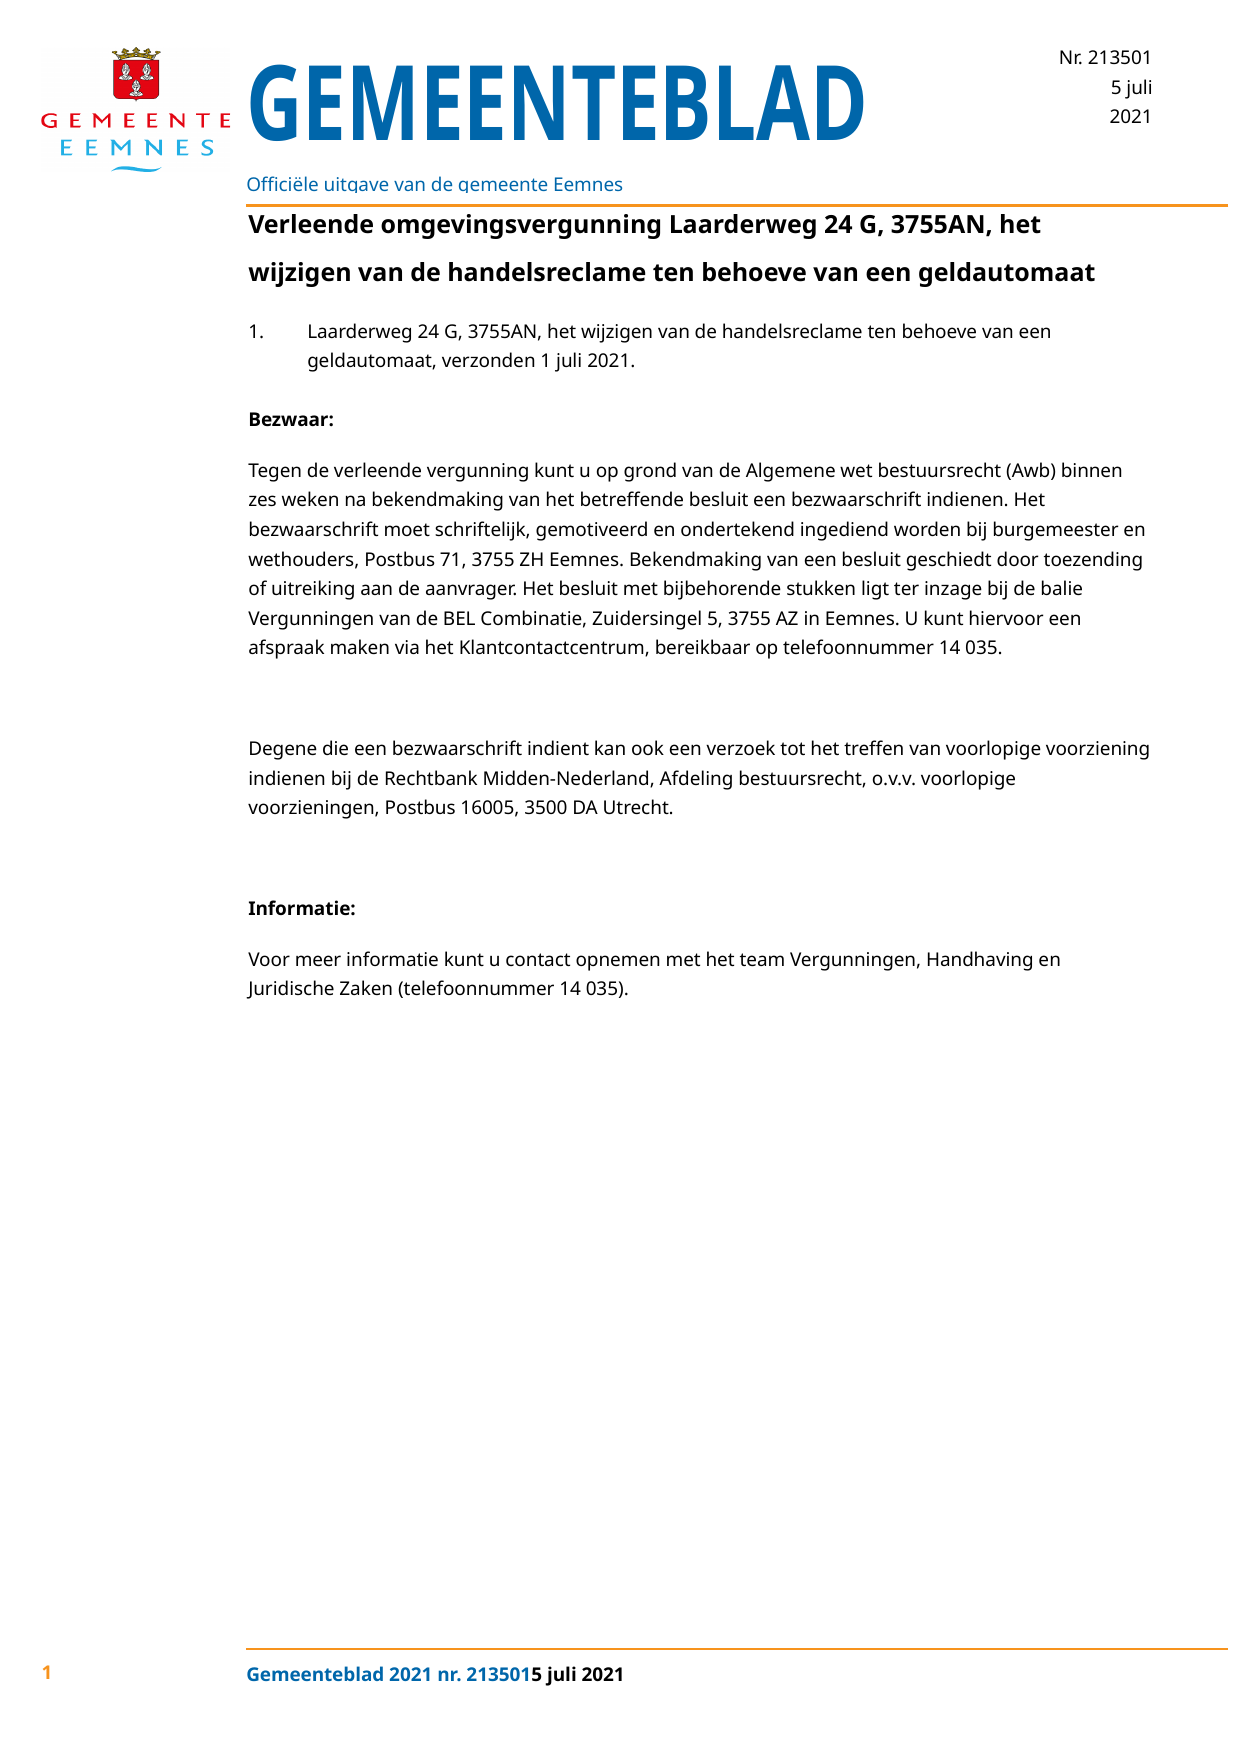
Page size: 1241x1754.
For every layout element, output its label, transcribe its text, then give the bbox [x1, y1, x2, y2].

text Degene die een bezwaarschrift indient kan ook een verzoek tot het treffen van voorlopige voorziening indienen bij de Rechtbank Midden-Nederland, Afdeling bestuursrecht, o.v.v. voorlopige voorzieningen, Postbus 16005, 3500 DA Utrecht. [248, 735, 1152, 820]
picture [41, 47, 231, 172]
text Voor meer informatie kunt u contact opnemen met het team Vergunningen, Handhaving en Juridische Zaken (telefoonnummer 14 035). [248, 946, 1152, 1001]
list Laarderweg 24 G, 3755AN, het wijzigen van de handelsreclame ten behoeve van een geldautomaat, verzonden 1 juli 2021. [248, 318, 1152, 373]
text Verleende omgevingsvergunning Laarderweg 24 G, 3755AN, het wijzigen van de handelsreclame ten behoeve van een geldautomaat [248, 207, 1152, 288]
text Tegen de verleende vergunning kunt u op grond van de Algemene wet bestuursrecht (Awb) binnen zes weken na bekendmaking van het betreffende besluit een bezwaarschrift indienen. Het bezwaarschrift moet schriftelijk, gemotiveerd en ondertekend ingediend worden bij burgemeester en wethouders, Postbus 71, 3755 ZH Eemnes. Bekendmaking van een besluit geschiedt door toezending of uitreiking aan de aanvrager. Het besluit met bijbehorende stukken ligt ter inzage bij de balie Vergunningen van de BEL Combinatie, Zuidersingel 5, 3755 AZ in Eemnes. U kunt hiervoor een afspraak maken via het Klantcontactcentrum, bereikbaar op telefoonnummer 14 035. [248, 457, 1152, 660]
text Informatie: [248, 895, 1152, 921]
text Bezwaar: [248, 407, 1152, 432]
